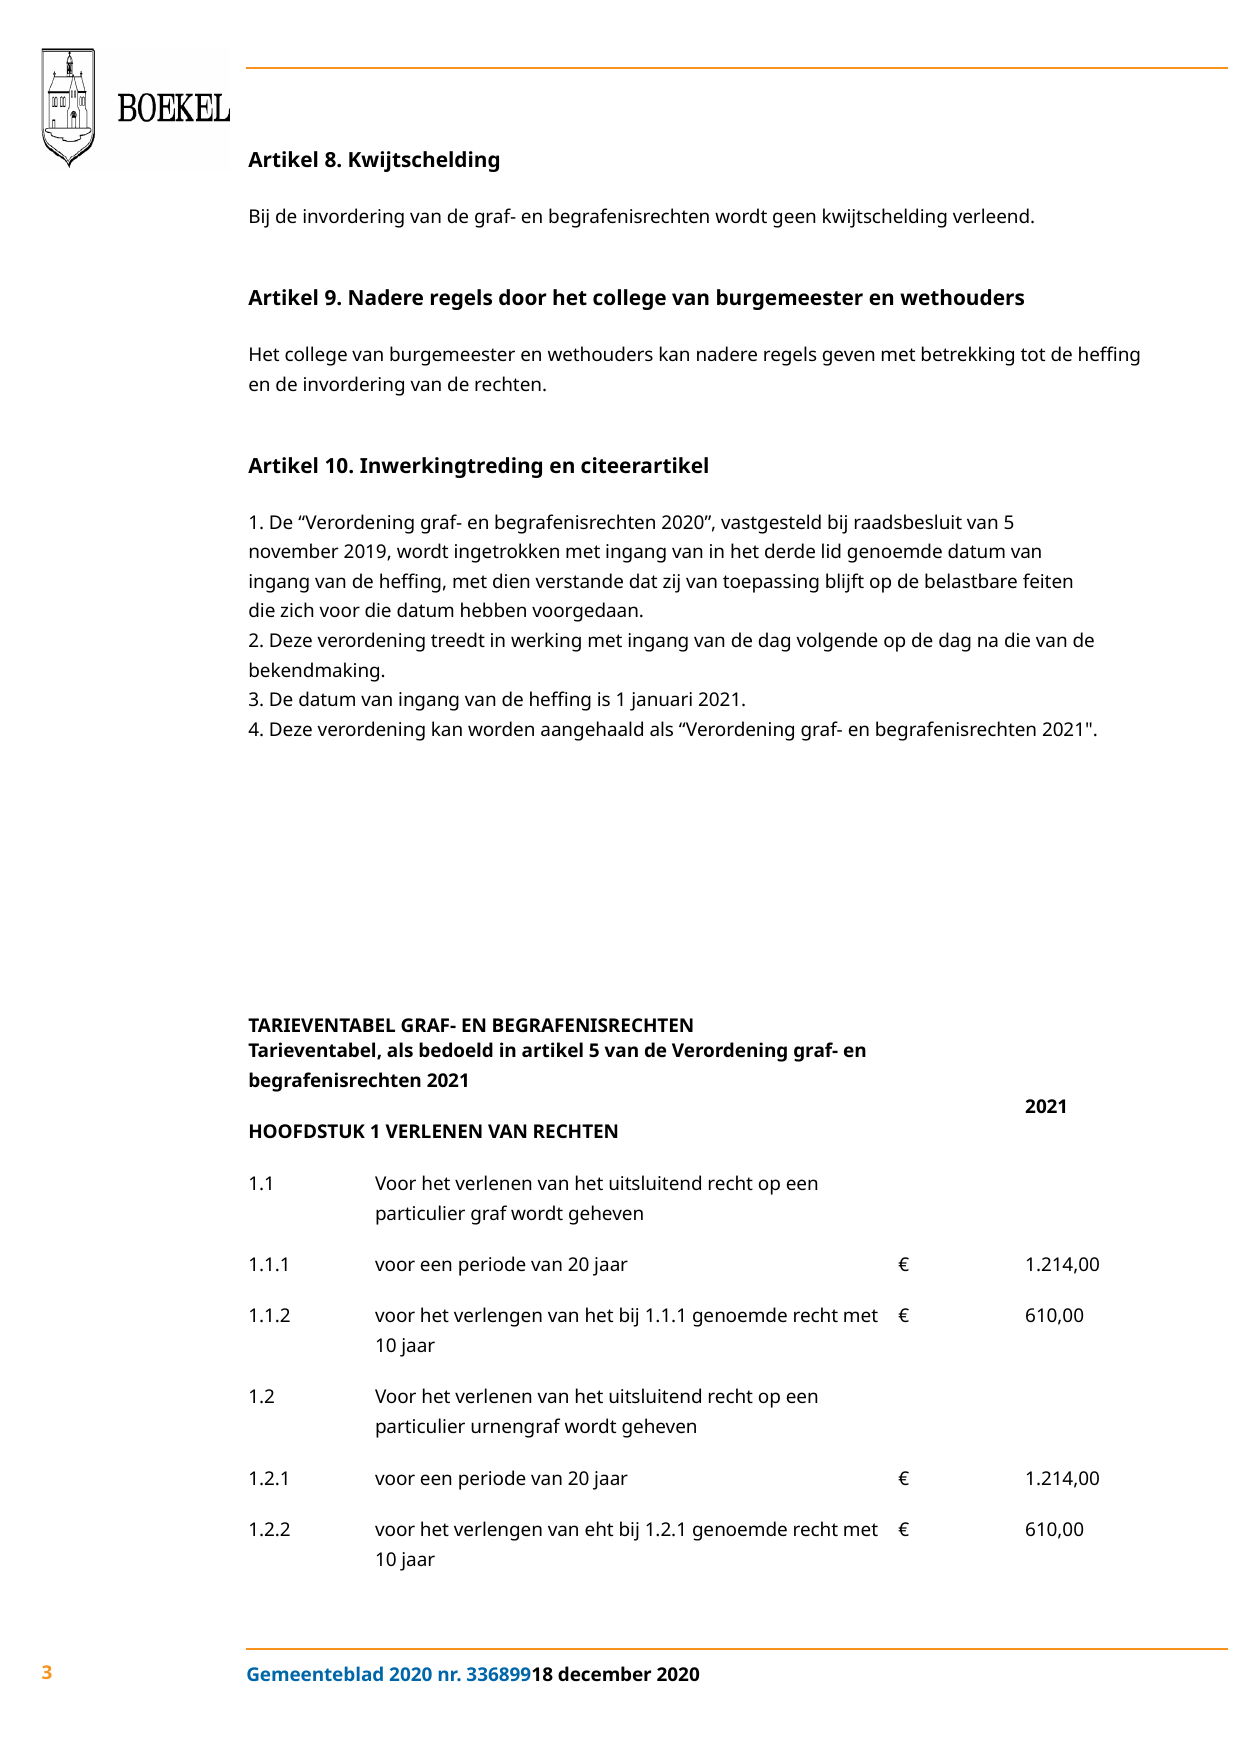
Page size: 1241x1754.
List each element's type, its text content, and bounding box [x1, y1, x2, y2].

table_cell [1025, 1490, 1152, 1516]
text bekendmaking. [248, 657, 1152, 682]
table_cell [898, 1384, 1025, 1439]
table_cell [248, 1490, 375, 1516]
table_cell HOOFDSTUK 1 VERLENEN VAN RECHTEN [248, 1119, 898, 1144]
table_cell [898, 1170, 1025, 1225]
table_cell [1025, 1358, 1152, 1384]
table_cell Voor het verlenen van het uitsluitend recht op een particulier urnengraf wordt geheven [375, 1384, 898, 1439]
table_cell voor een periode van 20 jaar [375, 1251, 898, 1277]
table_cell € [898, 1303, 1025, 1358]
table_cell [375, 1093, 898, 1119]
table_cell 1.2.2 [248, 1516, 375, 1571]
table_cell € [898, 1465, 1025, 1490]
text Bij de invordering van de graf- en begrafenisrechten wordt geen kwijtschelding verleend. [248, 203, 1152, 229]
text ingang van de heffing, met dien verstande dat zij van toepassing blijft op de belastbare feiten [248, 568, 1152, 594]
text november 2019, wordt ingetrokken met ingang van in het derde lid genoemde datum van [248, 538, 1152, 564]
table_cell [248, 1277, 375, 1303]
text die zich voor die datum hebben voorgedaan. [248, 598, 1152, 623]
table_cell [375, 1144, 898, 1170]
text Artikel 9. Nadere regels door het college van burgemeester en wethouders [248, 283, 1152, 312]
table_cell [1025, 1439, 1152, 1465]
table_cell [248, 1439, 375, 1465]
table_cell Voor het verlenen van het uitsluitend recht op een particulier graf wordt geheven [375, 1170, 898, 1225]
text Artikel 8. Kwijtschelding [248, 145, 1152, 174]
table_cell [375, 1277, 898, 1303]
table_cell [898, 1358, 1025, 1384]
table_cell [898, 1119, 1025, 1144]
table_cell 610,00 [1025, 1516, 1152, 1571]
table_header TARIEVENTABEL GRAF- EN BEGRAFENISRECHTEN [248, 1012, 898, 1038]
table_cell [1025, 1119, 1152, 1144]
table_cell voor het verlengen van eht bij 1.2.1 genoemde recht met 10 jaar [375, 1516, 898, 1571]
table_cell voor een periode van 20 jaar [375, 1465, 898, 1490]
table_cell [1025, 1571, 1152, 1597]
text 2. Deze verordening treedt in werking met ingang van de dag volgende op de dag na die van de [248, 627, 1152, 653]
table_cell € [898, 1516, 1025, 1571]
table_cell [898, 1093, 1025, 1119]
table_cell [248, 1358, 375, 1384]
table_cell [898, 1144, 1025, 1170]
table_cell [898, 1225, 1025, 1251]
table_cell voor het verlengen van het bij 1.1.1 genoemde recht met 10 jaar [375, 1303, 898, 1358]
table_cell 1.214,00 [1025, 1465, 1152, 1490]
table_cell 1.1 [248, 1170, 375, 1225]
text Het college van burgemeester en wethouders kan nadere regels geven met betrekking tot de heffing en de invordering van de rechten. [248, 341, 1152, 397]
picture [41, 47, 231, 172]
table_cell [1025, 1384, 1152, 1439]
table_cell 1.2.1 [248, 1465, 375, 1490]
table_cell [248, 1093, 375, 1119]
table_cell 1.214,00 [1025, 1251, 1152, 1277]
text 4. Deze verordening kan worden aangehaald als “Verordening graf- en begrafenisrechten 2021". [248, 716, 1152, 742]
table_header [898, 1012, 1025, 1038]
table_cell [1025, 1170, 1152, 1225]
table_cell [898, 1490, 1025, 1516]
table_cell [898, 1277, 1025, 1303]
table_cell [248, 1225, 375, 1251]
table_cell € [898, 1251, 1025, 1277]
table_cell 1.1.1 [248, 1251, 375, 1277]
table_cell 1.2 [248, 1384, 375, 1439]
table_header [1025, 1012, 1152, 1038]
table_cell 610,00 [1025, 1303, 1152, 1358]
table_cell [375, 1571, 898, 1597]
table_cell 2021 [1025, 1093, 1152, 1119]
table_cell [248, 1571, 375, 1597]
table_cell [248, 1144, 375, 1170]
table_cell [1025, 1038, 1152, 1093]
table_cell [1025, 1225, 1152, 1251]
table_cell [1025, 1144, 1152, 1170]
table_cell [375, 1225, 898, 1251]
text 1. De “Verordening graf- en begrafenisrechten 2020”, vastgesteld bij raadsbesluit van 5 [248, 509, 1152, 534]
table_cell [375, 1490, 898, 1516]
table_cell Tarieventabel, als bedoeld in artikel 5 van de Verordening graf- en begrafenisrechten 2021 [248, 1038, 1025, 1093]
table_cell [898, 1571, 1025, 1597]
table_cell [375, 1358, 898, 1384]
table_cell [375, 1439, 898, 1465]
table_cell [1025, 1277, 1152, 1303]
table_cell [898, 1439, 1025, 1465]
table_cell 1.1.2 [248, 1303, 375, 1358]
text 3. De datum van ingang van de heffing is 1 januari 2021. [248, 686, 1152, 712]
text Artikel 10. Inwerkingtreding en citeerartikel [248, 451, 1152, 479]
